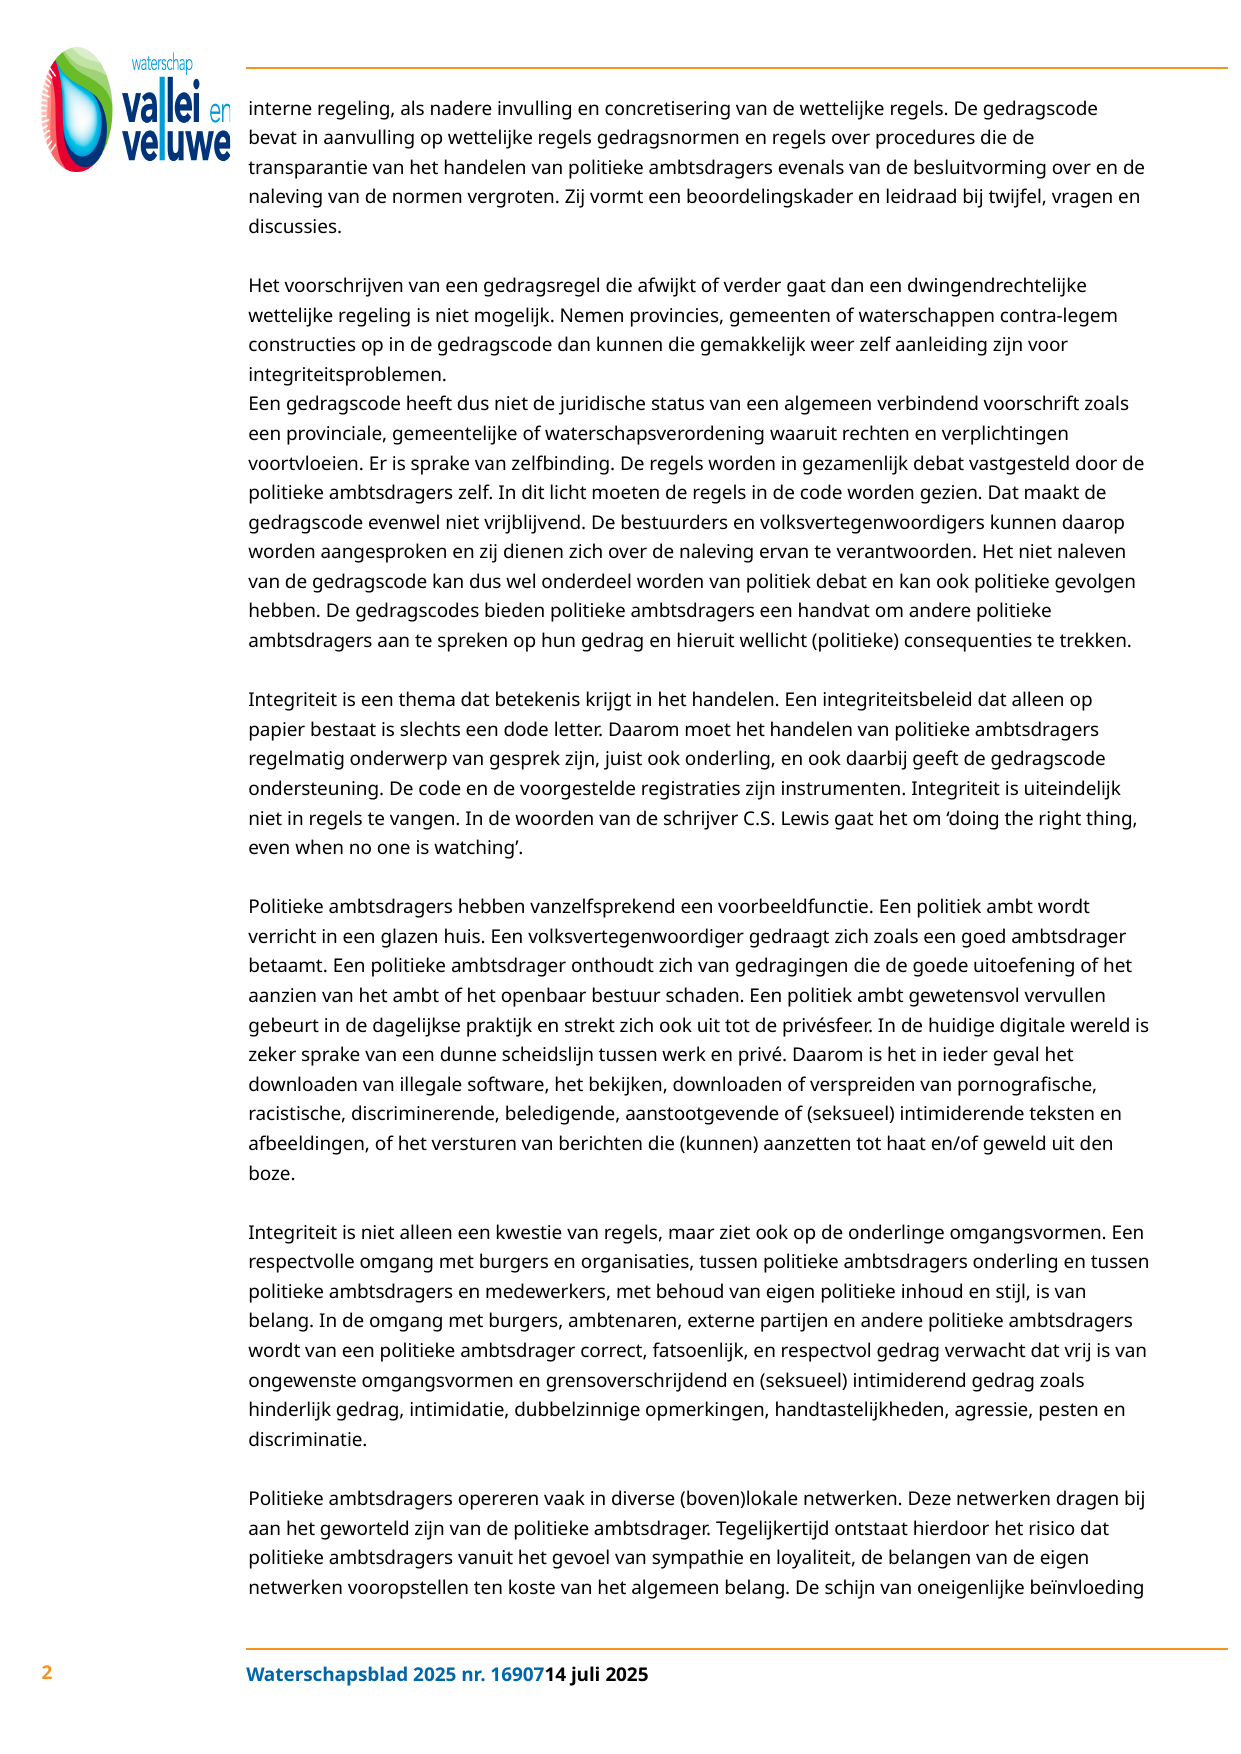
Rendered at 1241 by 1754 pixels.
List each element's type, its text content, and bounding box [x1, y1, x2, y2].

text Het voorschrijven van een gedragsregel die afwijkt of verder gaat dan een dwingendrechtelijke wettelijke regeling is niet mogelijk. Nemen provincies, gemeenten of waterschappen contra-legem constructies op in de gedragscode dan kunnen die gemakkelijk weer zelf aanleiding zijn voor integriteitsproblemen. [248, 272, 1152, 387]
text Een gedragscode heeft dus niet de juridische status van een algemeen verbindend voorschrift zoals een provinciale, gemeentelijke of waterschapsverordening waaruit rechten en verplichtingen voortvloeien. Er is sprake van zelfbinding. De regels worden in gezamenlijk debat vastgesteld door de politieke ambtsdragers zelf. In dit licht moeten de regels in de code worden gezien. Dat maakt de gedragscode evenwel niet vrijblijvend. De bestuurders en volksvertegenwoordigers kunnen daarop worden aangesproken en zij dienen zich over de naleving ervan te verantwoorden. Het niet naleven van de gedragscode kan dus wel onderdeel worden van politiek debat en kan ook politieke gevolgen hebben. De gedragscodes bieden politieke ambtsdragers een handvat om andere politieke ambtsdragers aan te spreken op hun gedrag en hieruit wellicht (politieke) consequenties te trekken. [248, 391, 1152, 653]
picture [41, 47, 231, 172]
text Integriteit is niet alleen een kwestie van regels, maar ziet ook op de onderlinge omgangsvormen. Een respectvolle omgang met burgers en organisaties, tussen politieke ambtsdragers onderling en tussen politieke ambtsdragers en medewerkers, met behoud van eigen politieke inhoud en stijl, is van belang. In de omgang met burgers, ambtenaren, externe partijen en andere politieke ambtsdragers wordt van een politieke ambtsdrager correct, fatsoenlijk, en respectvol gedrag verwacht dat vrij is van ongewenste omgangsvormen en grensoverschrijdend en (seksueel) intimiderend gedrag zoals hinderlijk gedrag, intimidatie, dubbelzinnige opmerkingen, handtastelijkheden, agressie, pesten en discriminatie. [248, 1219, 1152, 1452]
text Integriteit is een thema dat betekenis krijgt in het handelen. Een integriteitsbeleid dat alleen op papier bestaat is slechts een dode letter. Daarom moet het handelen van politieke ambtsdragers regelmatig onderwerp van gesprek zijn, juist ook onderling, en ook daarbij geeft de gedragscode ondersteuning. De code en de voorgestelde registraties zijn instrumenten. Integriteit is uiteindelijk niet in regels te vangen. In de woorden van de schrijver C.S. Lewis gaat het om ‘doing the right thing, even when no one is watching’. [248, 686, 1152, 860]
text Politieke ambtsdragers hebben vanzelfsprekend een voorbeeldfunctie. Een politiek ambt wordt verricht in een glazen huis. Een volksvertegenwoordiger gedraagt zich zoals een goed ambtsdrager betaamt. Een politieke ambtsdrager onthoudt zich van gedragingen die de goede uitoefening of het aanzien van het ambt of het openbaar bestuur schaden. Een politiek ambt gewetensvol vervullen gebeurt in de dagelijkse praktijk en strekt zich ook uit tot de privésfeer. In de huidige digitale wereld is zeker sprake van een dunne scheidslijn tussen werk en privé. Daarom is het in ieder geval het downloaden van illegale software, het bekijken, downloaden of verspreiden van pornografische, racistische, discriminerende, beledigende, aanstootgevende of (seksueel) intimiderende teksten en afbeeldingen, of het versturen van berichten die (kunnen) aanzetten tot haat en/of geweld uit den boze. [248, 893, 1152, 1186]
text interne regeling, als nadere invulling en concretisering van de wettelijke regels. De gedragscode bevat in aanvulling op wettelijke regels gedragsnormen en regels over procedures die de transparantie van het handelen van politieke ambtsdragers evenals van de besluitvorming over en de naleving van de normen vergroten. Zij vormt een beoordelingskader en leidraad bij twijfel, vragen en discussies. [248, 95, 1152, 239]
text Politieke ambtsdragers opereren vaak in diverse (boven)lokale netwerken. Deze netwerken dragen bij aan het geworteld zijn van de politieke ambtsdrager. Tegelijkertijd ontstaat hierdoor het risico dat politieke ambtsdragers vanuit het gevoel van sympathie en loyaliteit, de belangen van de eigen netwerken vooropstellen ten koste van het algemeen belang. De schijn van oneigenlijke beïnvloeding [248, 1485, 1152, 1600]
